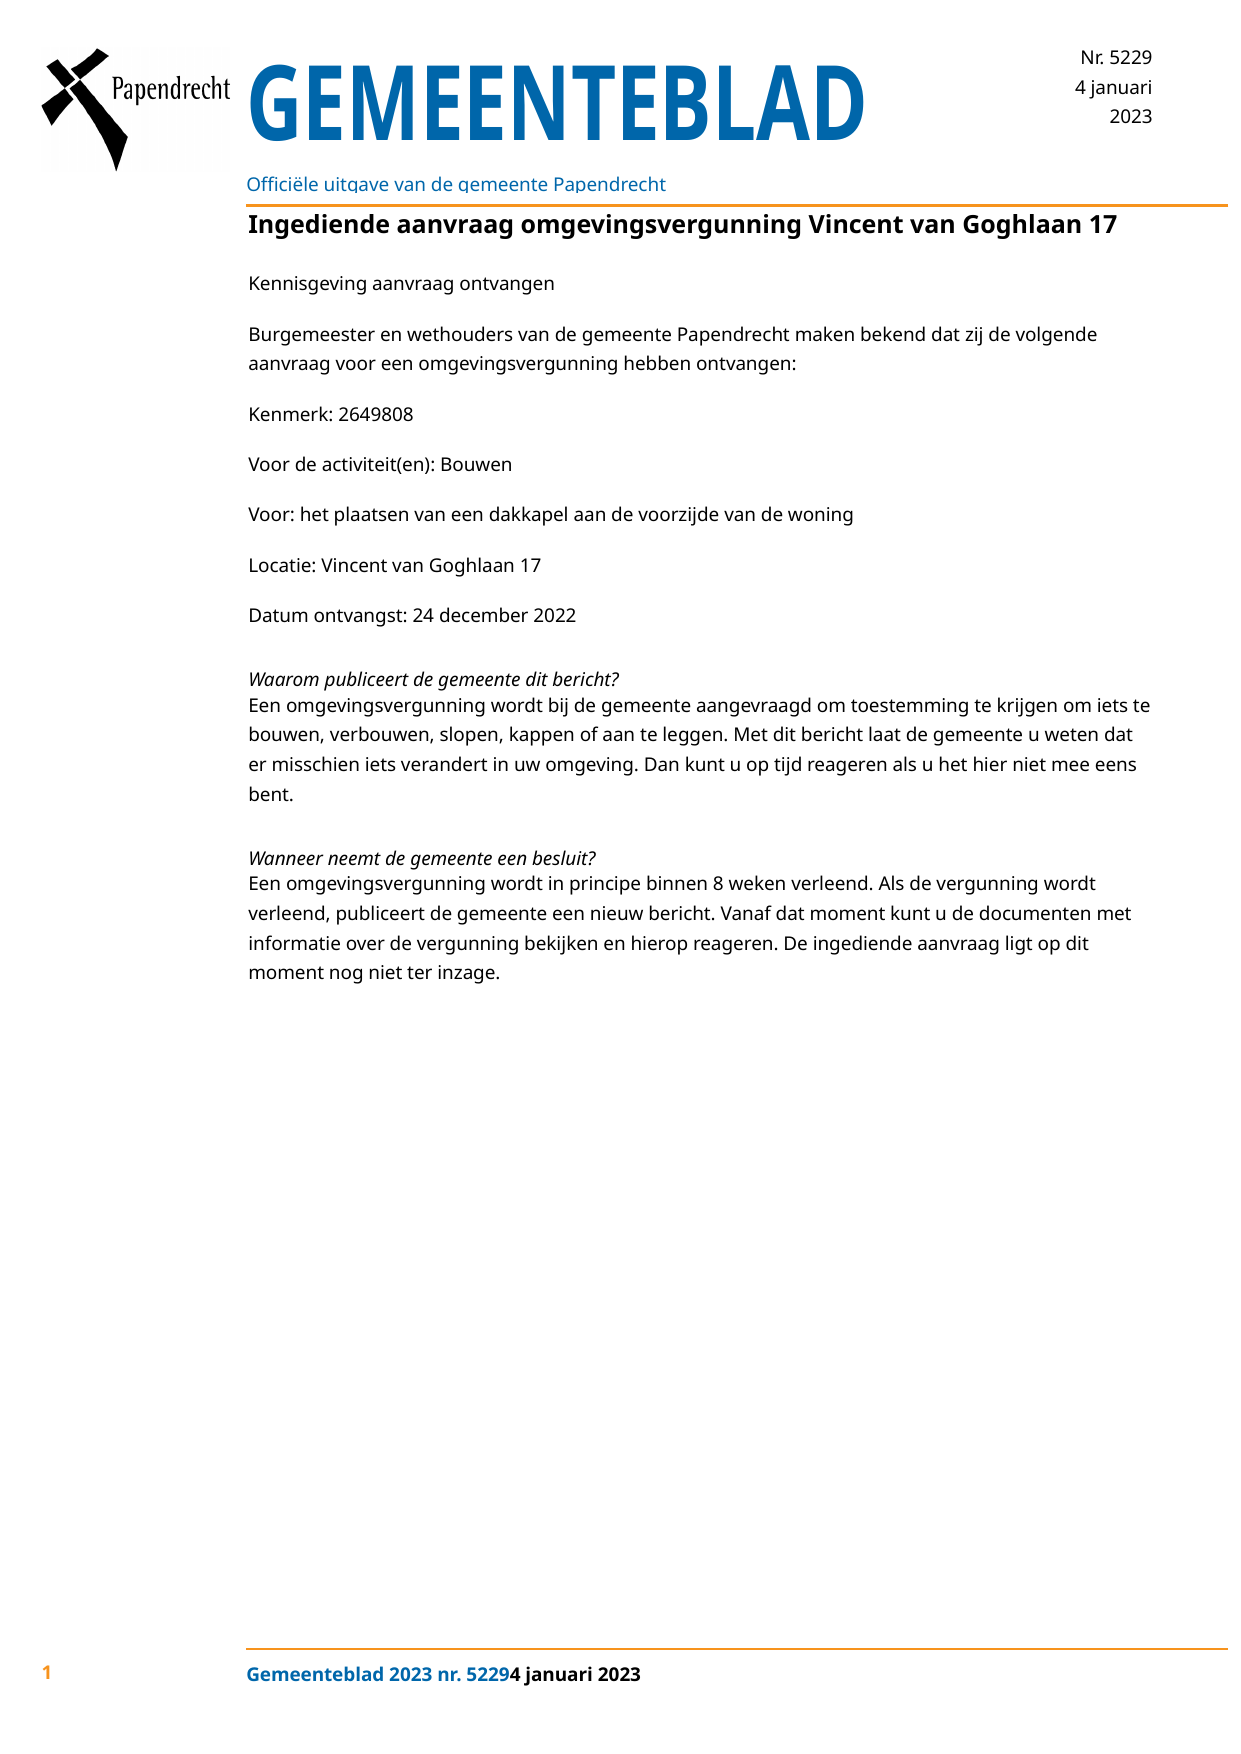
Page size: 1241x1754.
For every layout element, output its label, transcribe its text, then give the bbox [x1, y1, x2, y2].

text Burgemeester en wethouders van de gemeente Papendrecht maken bekend dat zij de volgende aanvraag voor een omgevingsvergunning hebben ontvangen: [248, 321, 1152, 376]
text Voor de activiteit(en): Bouwen [248, 451, 1152, 477]
text Een omgevingsvergunning wordt bij de gemeente aangevraagd om toestemming te krijgen om iets te bouwen, verbouwen, slopen, kappen of aan te leggen. Met dit bericht laat de gemeente u weten dat er misschien iets verandert in uw omgeving. Dan kunt u op tijd reageren als u het hier niet mee eens bent. [248, 692, 1152, 807]
text Voor: het plaatsen van een dakkapel aan de voorzijde van de woning [248, 502, 1152, 527]
text Ingediende aanvraag omgevingsvergunning Vincent van Goghlaan 17 [248, 207, 1152, 241]
text Kennisgeving aanvraag ontvangen [248, 270, 1152, 296]
text Waarom publiceert de gemeente dit bericht? [248, 666, 1152, 692]
picture [41, 47, 231, 172]
text Wanneer neemt de gemeente een besluit? [248, 845, 1152, 871]
text Datum ontvangst: 24 december 2022 [248, 602, 1152, 628]
text Kenmerk: 2649808 [248, 401, 1152, 426]
text Een omgevingsvergunning wordt in principe binnen 8 weken verleend. Als de vergunning wordt verleend, publiceert de gemeente een nieuw bericht. Vanaf dat moment kunt u de documenten met informatie over de vergunning bekijken en hierop reageren. De ingediende aanvraag ligt op dit moment nog niet ter inzage. [248, 871, 1152, 985]
text Locatie: Vincent van Goghlaan 17 [248, 552, 1152, 578]
